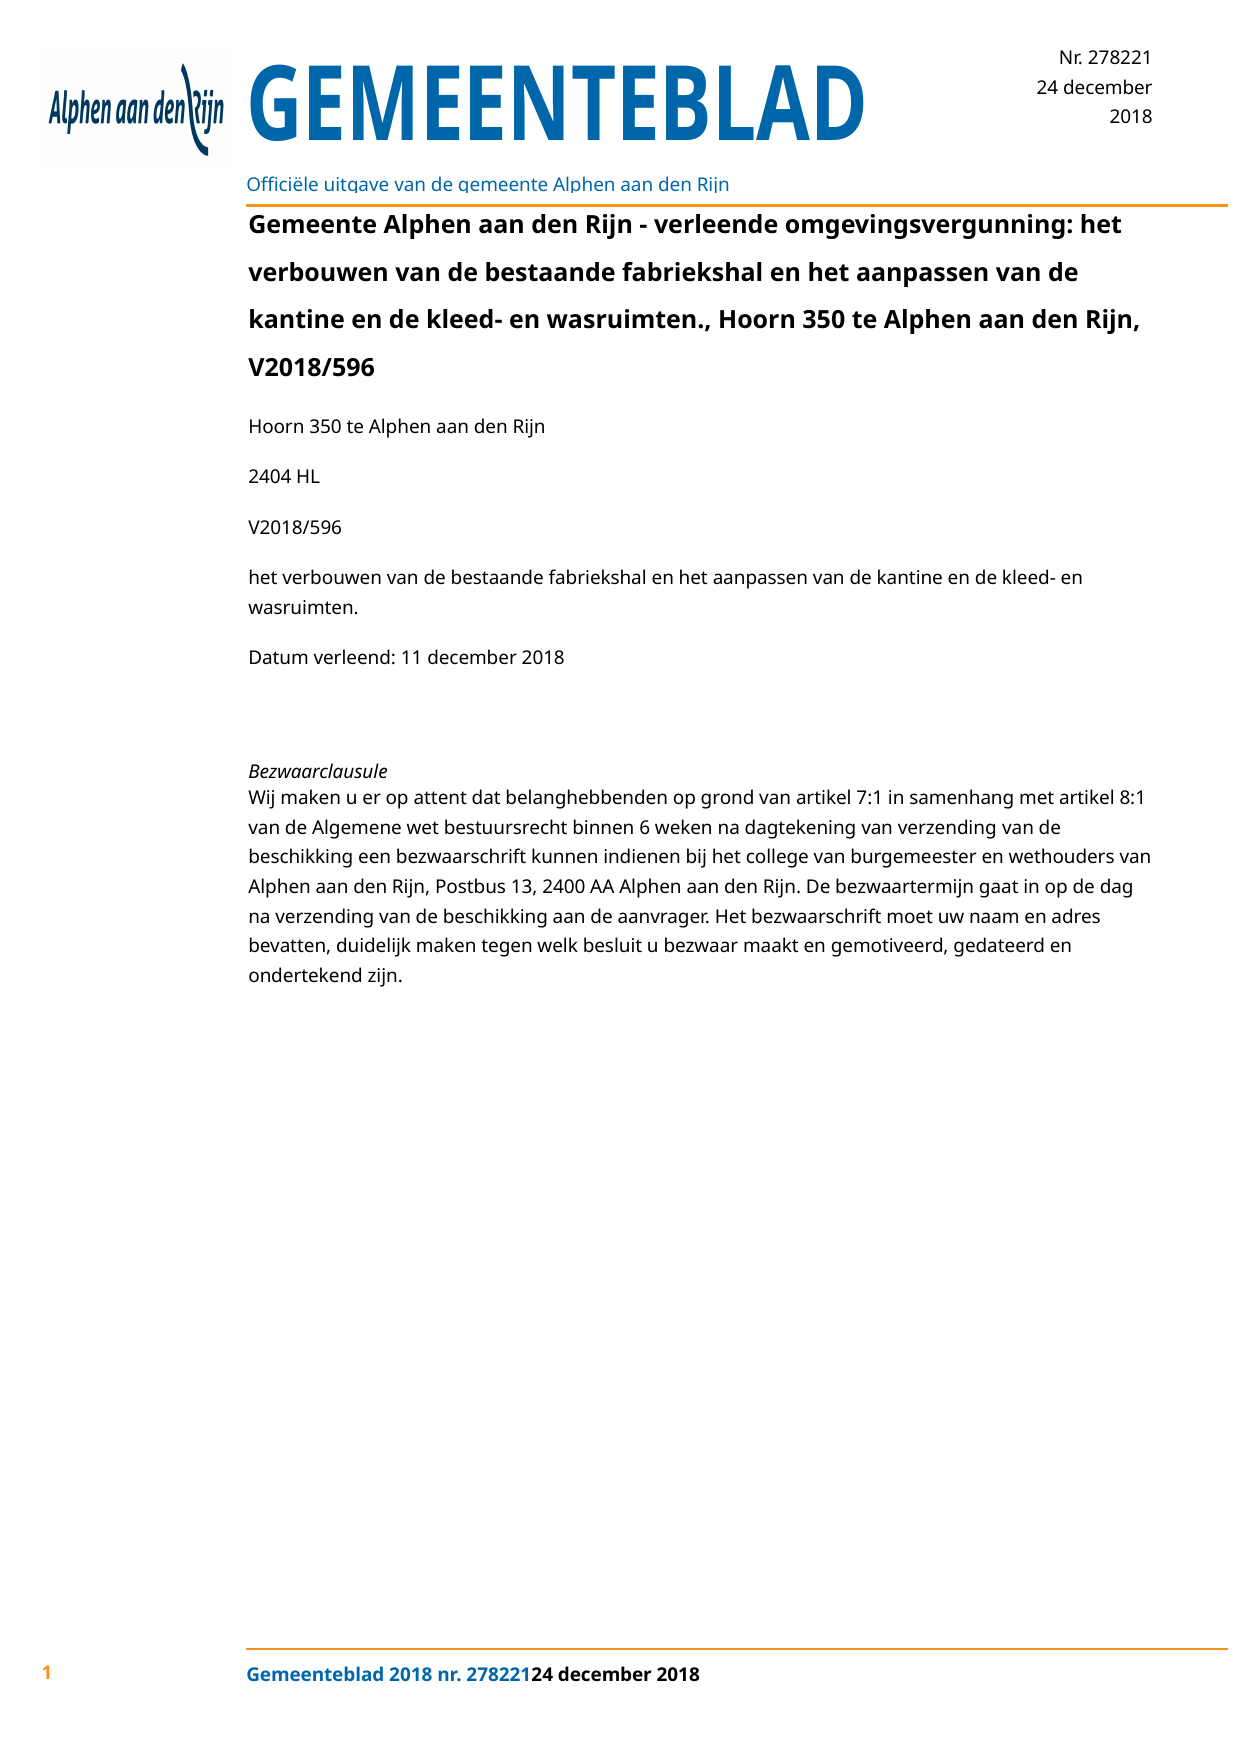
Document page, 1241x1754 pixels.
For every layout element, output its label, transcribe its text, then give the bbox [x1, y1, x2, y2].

text V2018/596 [248, 514, 1152, 540]
picture [41, 47, 231, 172]
text Bezwaarclausule [248, 759, 1152, 784]
text Gemeente Alphen aan den Rijn - verleende omgevingsvergunning: het verbouwen van de bestaande fabriekshal en het aanpassen van de kantine en de kleed- en wasruimten., Hoorn 350 te Alphen aan den Rijn, V2018/596 [248, 207, 1152, 384]
text Wij maken u er op attent dat belanghebbenden op grond van artikel 7:1 in samenhang met artikel 8:1 van de Algemene wet bestuursrecht binnen 6 weken na dagtekening van verzending van de beschikking een bezwaarschrift kunnen indienen bij het college van burgemeester en wethouders van Alphen aan den Rijn, Postbus 13, 2400 AA Alphen aan den Rijn. De bezwaartermijn gaat in op de dag na verzending van de beschikking aan de aanvrager. Het bezwaarschrift moet uw naam en adres bevatten, duidelijk maken tegen welk besluit u bezwaar maakt en gemotiveerd, gedateerd en ondertekend zijn. [248, 784, 1152, 988]
text Hoorn 350 te Alphen aan den Rijn [248, 413, 1152, 439]
text het verbouwen van de bestaande fabriekshal en het aanpassen van de kantine en de kleed- en wasruimten. [248, 564, 1152, 620]
text Datum verleend: 11 december 2018 [248, 644, 1152, 670]
text 2404 HL [248, 463, 1152, 489]
